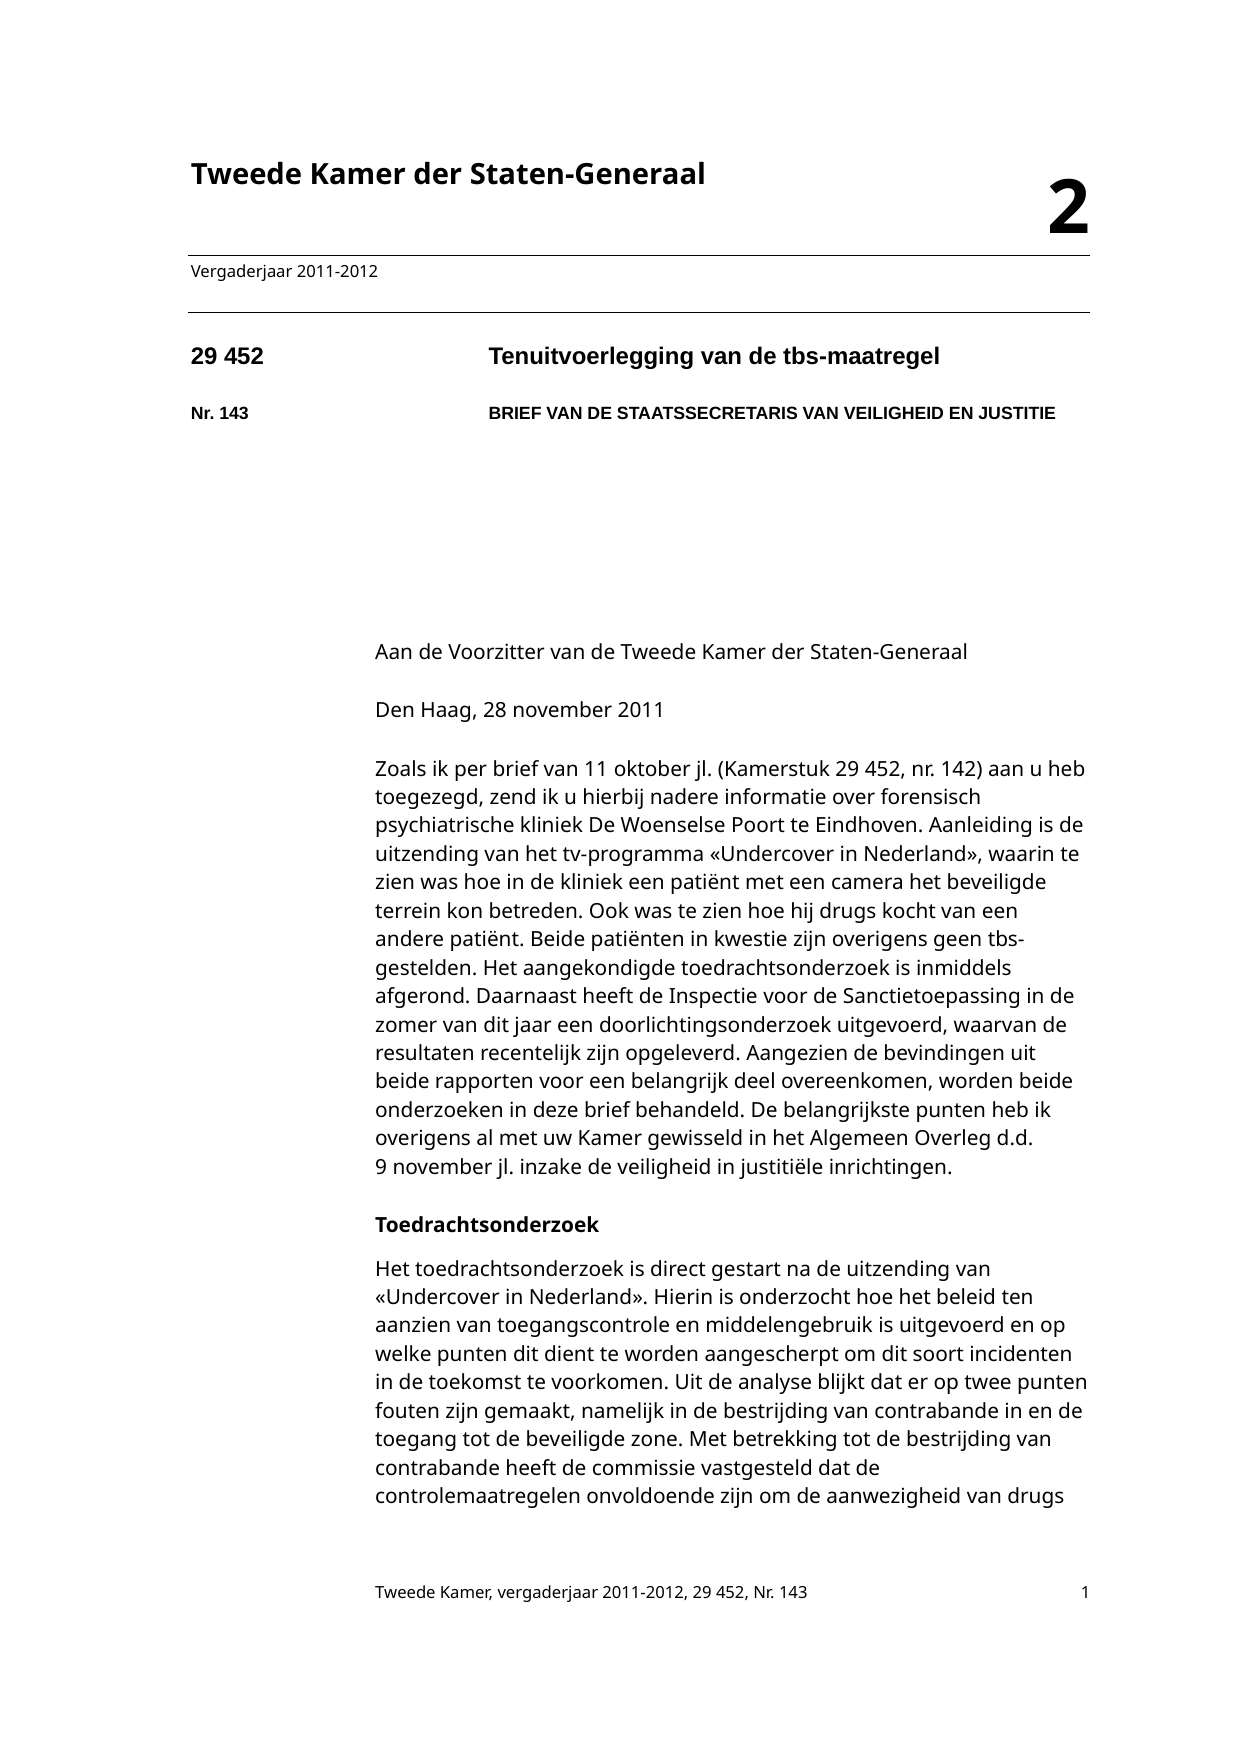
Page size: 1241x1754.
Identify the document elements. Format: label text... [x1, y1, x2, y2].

text Zoals ik per brief van 11 oktober jl. (Kamerstuk 29 452, nr. 142) aan u heb toegezegd, zend ik u hierbij nadere informatie over forensisch psychiatrische kliniek De Woenselse Poort te Eindhoven. Aanleiding is de uitzending van het tv-programma «Undercover in Nederland», waarin te zien was hoe in de kliniek een patiënt met een camera het beveiligde terrein kon betreden. Ook was te zien hoe hij drugs kocht van een andere patiënt. Beide patiënten in kwestie zijn overigens geen tbs-gestelden. Het aangekondigde toedrachtsonderzoek is inmiddels afgerond. Daarnaast heeft de Inspectie voor de Sanctietoepassing in de zomer van dit jaar een doorlichtingsonderzoek uitgevoerd, waarvan de resultaten recentelijk zijn opgeleverd. Aangezien de bevindingen uit beide rapporten voor een belangrijk deel overeenkomen, worden beide onderzoeken in deze brief behandeld. De belangrijkste punten heb ik overigens al met uw Kamer gewisseld in het Algemeen Overleg d.d. 9 november jl. inzake de veiligheid in justitiële inrichtingen. [375, 754, 1090, 1180]
table_cell [485, 313, 1090, 339]
table_cell Vergaderjaar 2011-2012 [188, 256, 485, 312]
table_cell 29 452 [188, 339, 485, 399]
table_cell BRIEF VAN DE STAATSSECRETARIS VAN VEILIGHEID EN JUSTITIE [485, 399, 1090, 518]
table_cell [188, 313, 485, 339]
table_cell [485, 256, 1090, 312]
table_header 2 [910, 150, 1090, 255]
text Aan de Voorzitter van de Tweede Kamer der Staten-Generaal [375, 637, 1090, 665]
text Toedrachtsonderzoek [375, 1210, 1090, 1239]
text Het toedrachtsonderzoek is direct gestart na de uitzending van «Undercover in Nederland». Hierin is onderzocht hoe het beleid ten aanzien van toegangscontrole en middelengebruik is uitgevoerd en op welke punten dit dient te worden aangescherpt om dit soort incidenten in de toekomst te voorkomen. Uit de analyse blijkt dat er op twee punten fouten zijn gemaakt, namelijk in de bestrijding van contrabande in en de toegang tot de beveiligde zone. Met betrekking tot de bestrijding van contrabande heeft de commissie vastgesteld dat de controlemaatregelen onvoldoende zijn om de aanwezigheid van drugs [375, 1254, 1090, 1510]
table_cell Nr. 143 [188, 399, 485, 518]
table_cell Tenuitvoerlegging van de tbs-maatregel [485, 339, 1090, 399]
table_header Tweede Kamer der Staten-Generaal [188, 150, 909, 255]
text Den Haag, 28 november 2011 [375, 695, 1090, 724]
